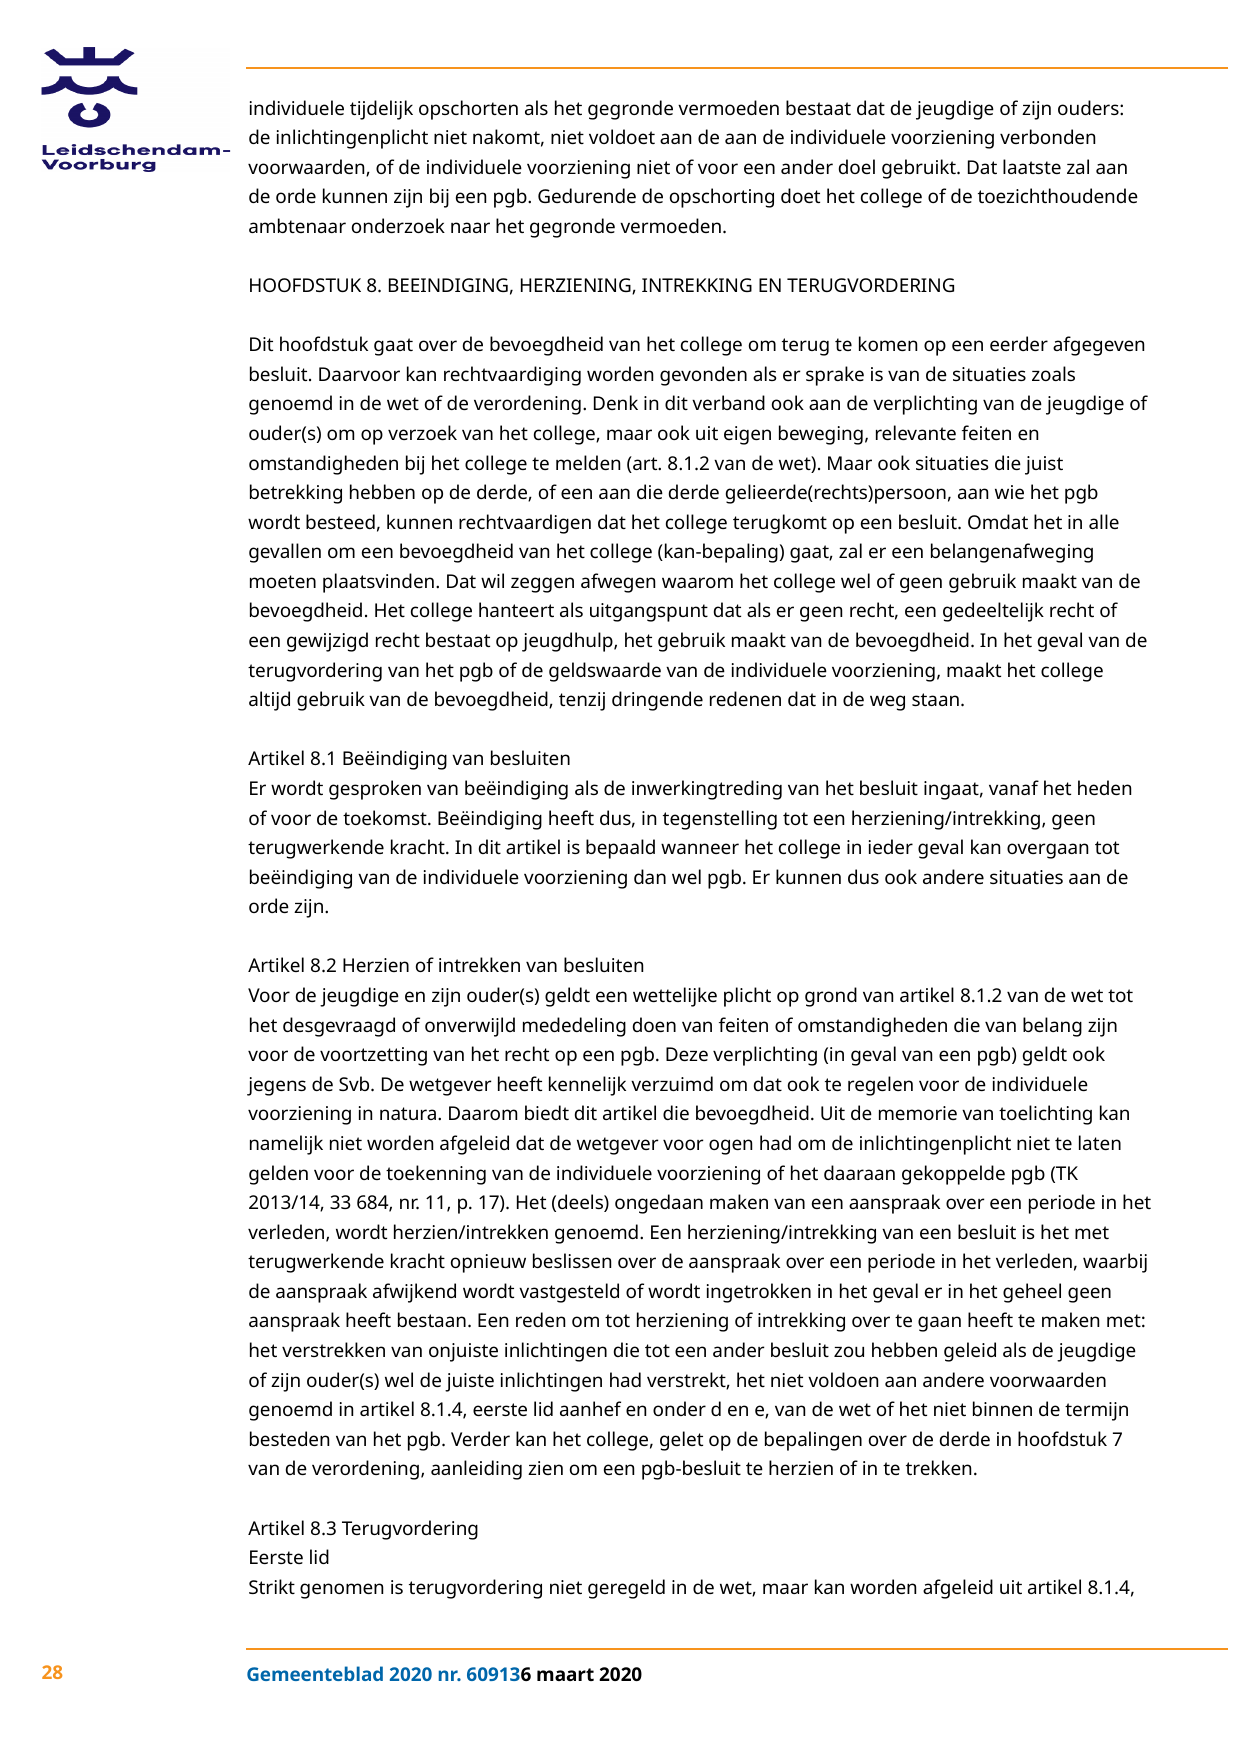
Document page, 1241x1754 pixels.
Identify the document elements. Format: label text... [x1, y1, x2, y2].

text Voor de jeugdige en zijn ouder(s) geldt een wettelijke plicht op grond van artikel 8.1.2 van de wet tot het desgevraagd of onverwijld mededeling doen van feiten of omstandigheden die van belang zijn voor de voortzetting van het recht op een pgb. Deze verplichting (in geval van een pgb) geldt ook jegens de Svb. De wetgever heeft kennelijk verzuimd om dat ook te regelen voor de individuele voorziening in natura. Daarom biedt dit artikel die bevoegdheid. Uit de memorie van toelichting kan namelijk niet worden afgeleid dat de wetgever voor ogen had om de inlichtingenplicht niet te laten gelden voor de toekenning van de individuele voorziening of het daaraan gekoppelde pgb (TK 2013/14, 33 684, nr. 11, p. 17). Het (deels) ongedaan maken van een aanspraak over een periode in het verleden, wordt herzien/intrekken genoemd. Een herziening/intrekking van een besluit is het met terugwerkende kracht opnieuw beslissen over de aanspraak over een periode in het verleden, waarbij de aanspraak afwijkend wordt vastgesteld of wordt ingetrokken in het geval er in het geheel geen aanspraak heeft bestaan. Een reden om tot herziening of intrekking over te gaan heeft te maken met: het verstrekken van onjuiste inlichtingen die tot een ander besluit zou hebben geleid als de jeugdige of zijn ouder(s) wel de juiste inlichtingen had verstrekt, het niet voldoen aan andere voorwaarden genoemd in artikel 8.1.4, eerste lid aanhef en onder d en e, van de wet of het niet binnen de termijn besteden van het pgb. Verder kan het college, gelet op de bepalingen over de derde in hoofdstuk 7 van de verordening, aanleiding zien om een pgb-besluit te herzien of in te trekken. [248, 982, 1152, 1481]
text Eerste lid [248, 1544, 1152, 1570]
text HOOFDSTUK 8. BEEINDIGING, HERZIENING, INTREKKING EN TERUGVORDERING [248, 272, 1152, 298]
picture [41, 47, 231, 172]
text Strikt genomen is terugvordering niet geregeld in de wet, maar kan worden afgeleid uit artikel 8.1.4, [248, 1574, 1152, 1600]
text Artikel 8.3 Terugvordering [248, 1515, 1152, 1541]
text Artikel 8.2 Herzien of intrekken van besluiten [248, 953, 1152, 978]
text Artikel 8.1 Beëindiging van besluiten [248, 746, 1152, 771]
text Er wordt gesproken van beëindiging als de inwerkingtreding van het besluit ingaat, vanaf het heden of voor de toekomst. Beëindiging heeft dus, in tegenstelling tot een herziening/intrekking, geen terugwerkende kracht. In dit artikel is bepaald wanneer het college in ieder geval kan overgaan tot beëindiging van de individuele voorziening dan wel pgb. Er kunnen dus ook andere situaties aan de orde zijn. [248, 775, 1152, 919]
text individuele tijdelijk opschorten als het gegronde vermoeden bestaat dat de jeugdige of zijn ouders: de inlichtingenplicht niet nakomt, niet voldoet aan de aan de individuele voorziening verbonden voorwaarden, of de individuele voorziening niet of voor een ander doel gebruikt. Dat laatste zal aan de orde kunnen zijn bij een pgb. Gedurende de opschorting doet het college of de toezichthoudende ambtenaar onderzoek naar het gegronde vermoeden. [248, 95, 1152, 239]
text Dit hoofdstuk gaat over de bevoegdheid van het college om terug te komen op een eerder afgegeven besluit. Daarvoor kan rechtvaardiging worden gevonden als er sprake is van de situaties zoals genoemd in de wet of de verordening. Denk in dit verband ook aan de verplichting van de jeugdige of ouder(s) om op verzoek van het college, maar ook uit eigen beweging, relevante feiten en omstandigheden bij het college te melden (art. 8.1.2 van de wet). Maar ook situaties die juist betrekking hebben op de derde, of een aan die derde gelieerde(rechts)persoon, aan wie het pgb wordt besteed, kunnen rechtvaardigen dat het college terugkomt op een besluit. Omdat het in alle gevallen om een bevoegdheid van het college (kan-bepaling) gaat, zal er een belangenafweging moeten plaatsvinden. Dat wil zeggen afwegen waarom het college wel of geen gebruik maakt van de bevoegdheid. Het college hanteert als uitgangspunt dat als er geen recht, een gedeeltelijk recht of een gewijzigd recht bestaat op jeugdhulp, het gebruik maakt van de bevoegdheid. In het geval van de terugvordering van het pgb of de geldswaarde van de individuele voorziening, maakt het college altijd gebruik van de bevoegdheid, tenzij dringende redenen dat in de weg staan. [248, 331, 1152, 712]
